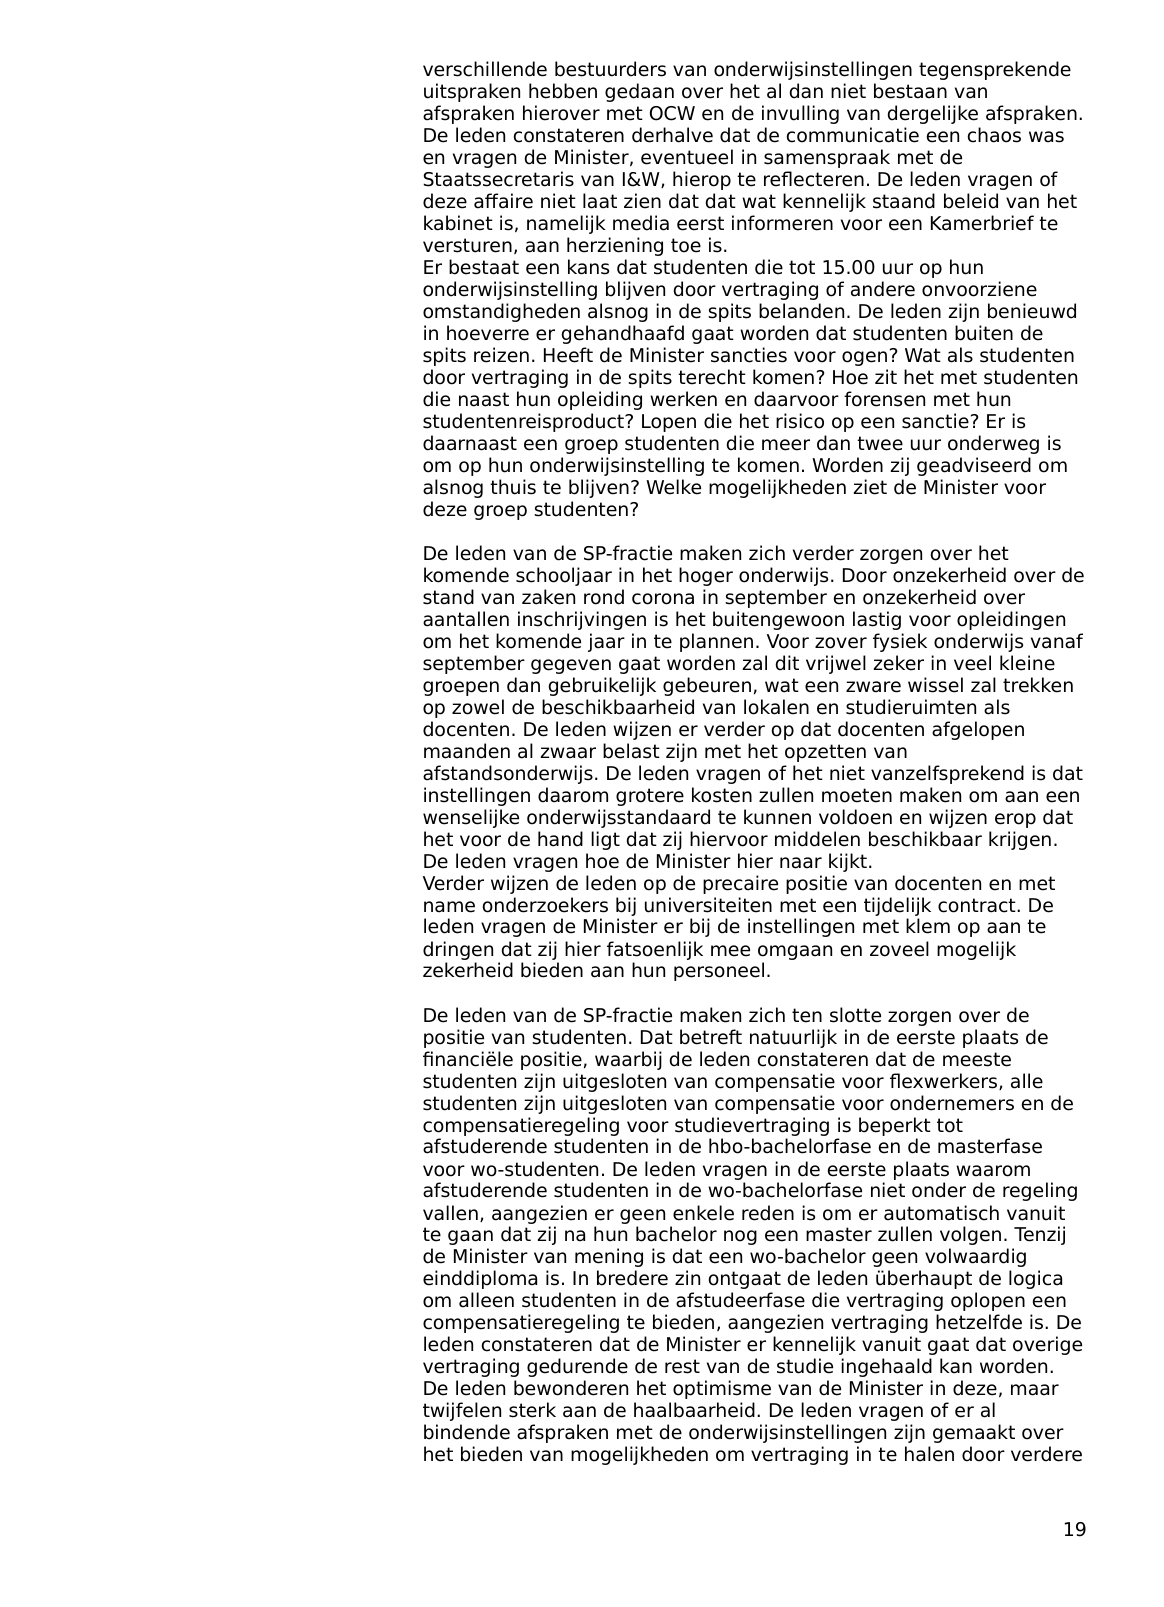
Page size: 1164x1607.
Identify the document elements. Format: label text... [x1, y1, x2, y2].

text De leden van de SP-fractie maken zich ten slotte zorgen over de positie van studenten. Dat betreft natuurlijk in de eerste plaats de financiële positie, waarbij de leden constateren dat de meeste studenten zijn uitgesloten van compensatie voor flexwerkers, alle studenten zijn uitgesloten van compensatie voor ondernemers en de compensatieregeling voor studievertraging is beperkt tot afstuderende studenten in de hbo-bachelorfase en de masterfase voor wo-studenten. De leden vragen in de eerste plaats waarom afstuderende studenten in de wo-bachelorfase niet onder de regeling vallen, aangezien er geen enkele reden is om er automatisch vanuit te gaan dat zij na hun bachelor nog een master zullen volgen. Tenzij de Minister van mening is dat een wo-bachelor geen volwaardig einddiploma is. In bredere zin ontgaat de leden überhaupt de logica om alleen studenten in de afstudeerfase die vertraging oplopen een compensatieregeling te bieden, aangezien vertraging hetzelfde is. De leden constateren dat de Minister er kennelijk vanuit gaat dat overige vertraging gedurende de rest van de studie ingehaald kan worden. De leden bewonderen het optimisme van de Minister in deze, maar twijfelen sterk aan de haalbaarheid. De leden vragen of er al bindende afspraken met de onderwijsinstellingen zijn gemaakt over het bieden van mogelijkheden om vertraging in te halen door verdere [422, 1004, 1087, 1466]
text Verder wijzen de leden op de precaire positie van docenten en met name onderzoekers bij universiteiten met een tijdelijk contract. De leden vragen de Minister er bij de instellingen met klem op aan te dringen dat zij hier fatsoenlijk mee omgaan en zoveel mogelijk zekerheid bieden aan hun personeel. [422, 872, 1087, 982]
text Er bestaat een kans dat studenten die tot 15.00 uur op hun onderwijsinstelling blijven door vertraging of andere onvoorziene omstandigheden alsnog in de spits belanden. De leden zijn benieuwd in hoeverre er gehandhaafd gaat worden dat studenten buiten de spits reizen. Heeft de Minister sancties voor ogen? Wat als studenten door vertraging in de spits terecht komen? Hoe zit het met studenten die naast hun opleiding werken en daarvoor forensen met hun studentenreisproduct? Lopen die het risico op een sanctie? Er is daarnaast een groep studenten die meer dan twee uur onderweg is om op hun onderwijsinstelling te komen. Worden zij geadviseerd om alsnog thuis te blijven? Welke mogelijkheden ziet de Minister voor deze groep studenten? [422, 257, 1087, 521]
text De leden van de SP-fractie maken zich verder zorgen over het komende schooljaar in het hoger onderwijs. Door onzekerheid over de stand van zaken rond corona in september en onzekerheid over aantallen inschrijvingen is het buitengewoon lastig voor opleidingen om het komende jaar in te plannen. Voor zover fysiek onderwijs vanaf september gegeven gaat worden zal dit vrijwel zeker in veel kleine groepen dan gebruikelijk gebeuren, wat een zware wissel zal trekken op zowel de beschikbaarheid van lokalen en studieruimten als docenten. De leden wijzen er verder op dat docenten afgelopen maanden al zwaar belast zijn met het opzetten van afstandsonderwijs. De leden vragen of het niet vanzelfsprekend is dat instellingen daarom grotere kosten zullen moeten maken om aan een wenselijke onderwijsstandaard te kunnen voldoen en wijzen erop dat het voor de hand ligt dat zij hiervoor middelen beschikbaar krijgen. De leden vragen hoe de Minister hier naar kijkt. [422, 543, 1087, 872]
text verschillende bestuurders van onderwijsinstellingen tegensprekende uitspraken hebben gedaan over het al dan niet bestaan van afspraken hierover met OCW en de invulling van dergelijke afspraken. De leden constateren derhalve dat de communicatie een chaos was en vragen de Minister, eventueel in samenspraak met de Staatssecretaris van I&W, hierop te reflecteren. De leden vragen of deze affaire niet laat zien dat dat wat kennelijk staand beleid van het kabinet is, namelijk media eerst informeren voor een Kamerbrief te versturen, aan herziening toe is. [422, 59, 1087, 257]
